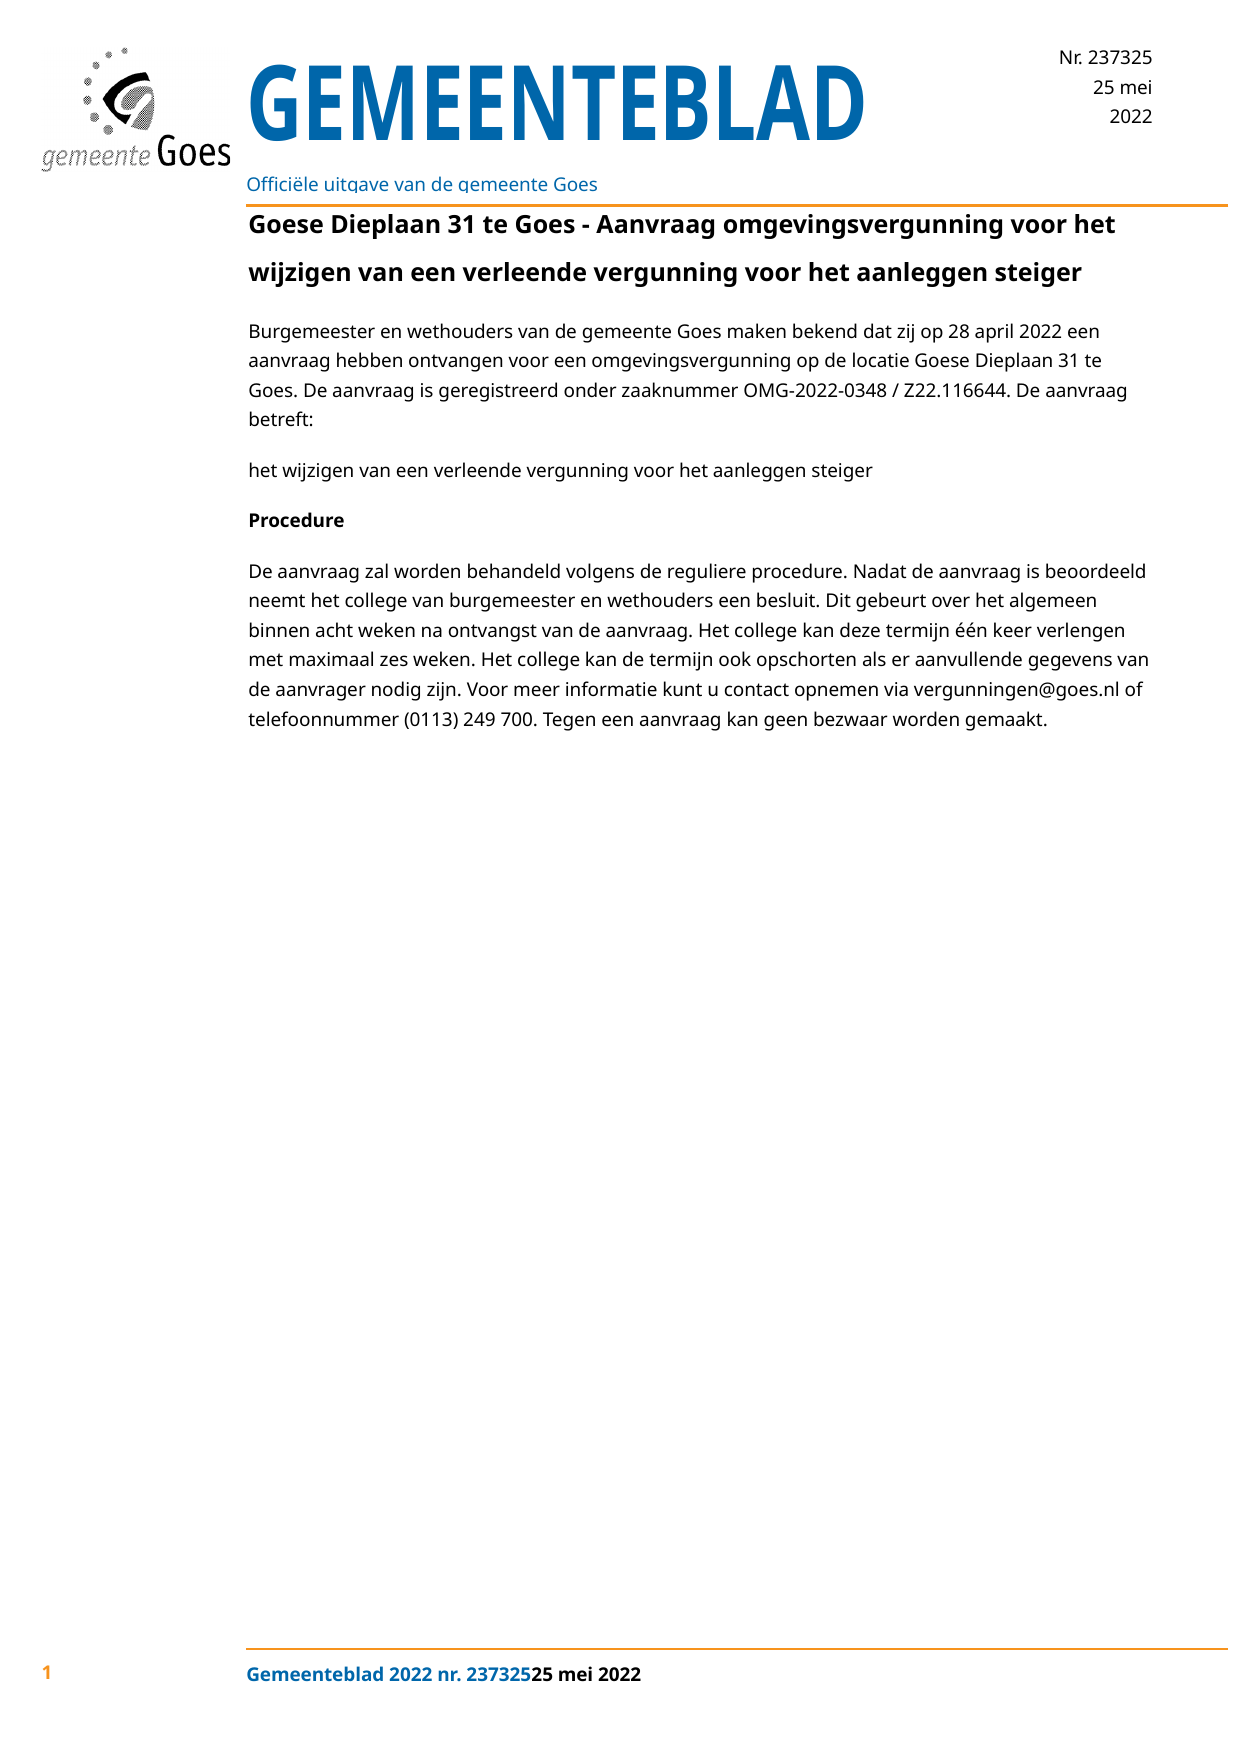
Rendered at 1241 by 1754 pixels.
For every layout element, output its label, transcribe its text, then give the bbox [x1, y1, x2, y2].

text Goese Dieplaan 31 te Goes - Aanvraag omgevingsvergunning voor het wijzigen van een verleende vergunning voor het aanleggen steiger [248, 207, 1152, 288]
picture [41, 47, 231, 172]
text Burgemeester en wethouders van de gemeente Goes maken bekend dat zij op 28 april 2022 een aanvraag hebben ontvangen voor een omgevingsvergunning op de locatie Goese Dieplaan 31 te Goes. De aanvraag is geregistreerd onder zaaknummer OMG-2022-0348 / Z22.116644. De aanvraag betreft: [248, 318, 1152, 432]
text het wijzigen van een verleende vergunning voor het aanleggen steiger [248, 457, 1152, 483]
text De aanvraag zal worden behandeld volgens de reguliere procedure. Nadat de aanvraag is beoordeeld neemt het college van burgemeester en wethouders een besluit. Dit gebeurt over het algemeen binnen acht weken na ontvangst van de aanvraag. Het college kan deze termijn één keer verlengen met maximaal zes weken. Het college kan de termijn ook opschorten als er aanvullende gegevens van de aanvrager nodig zijn. Voor meer informatie kunt u contact opnemen via vergunningen@goes.nl of telefoonnummer (0113) 249 700. Tegen een aanvraag kan geen bezwaar worden gemaakt. [248, 558, 1152, 732]
text Procedure [248, 507, 1152, 533]
